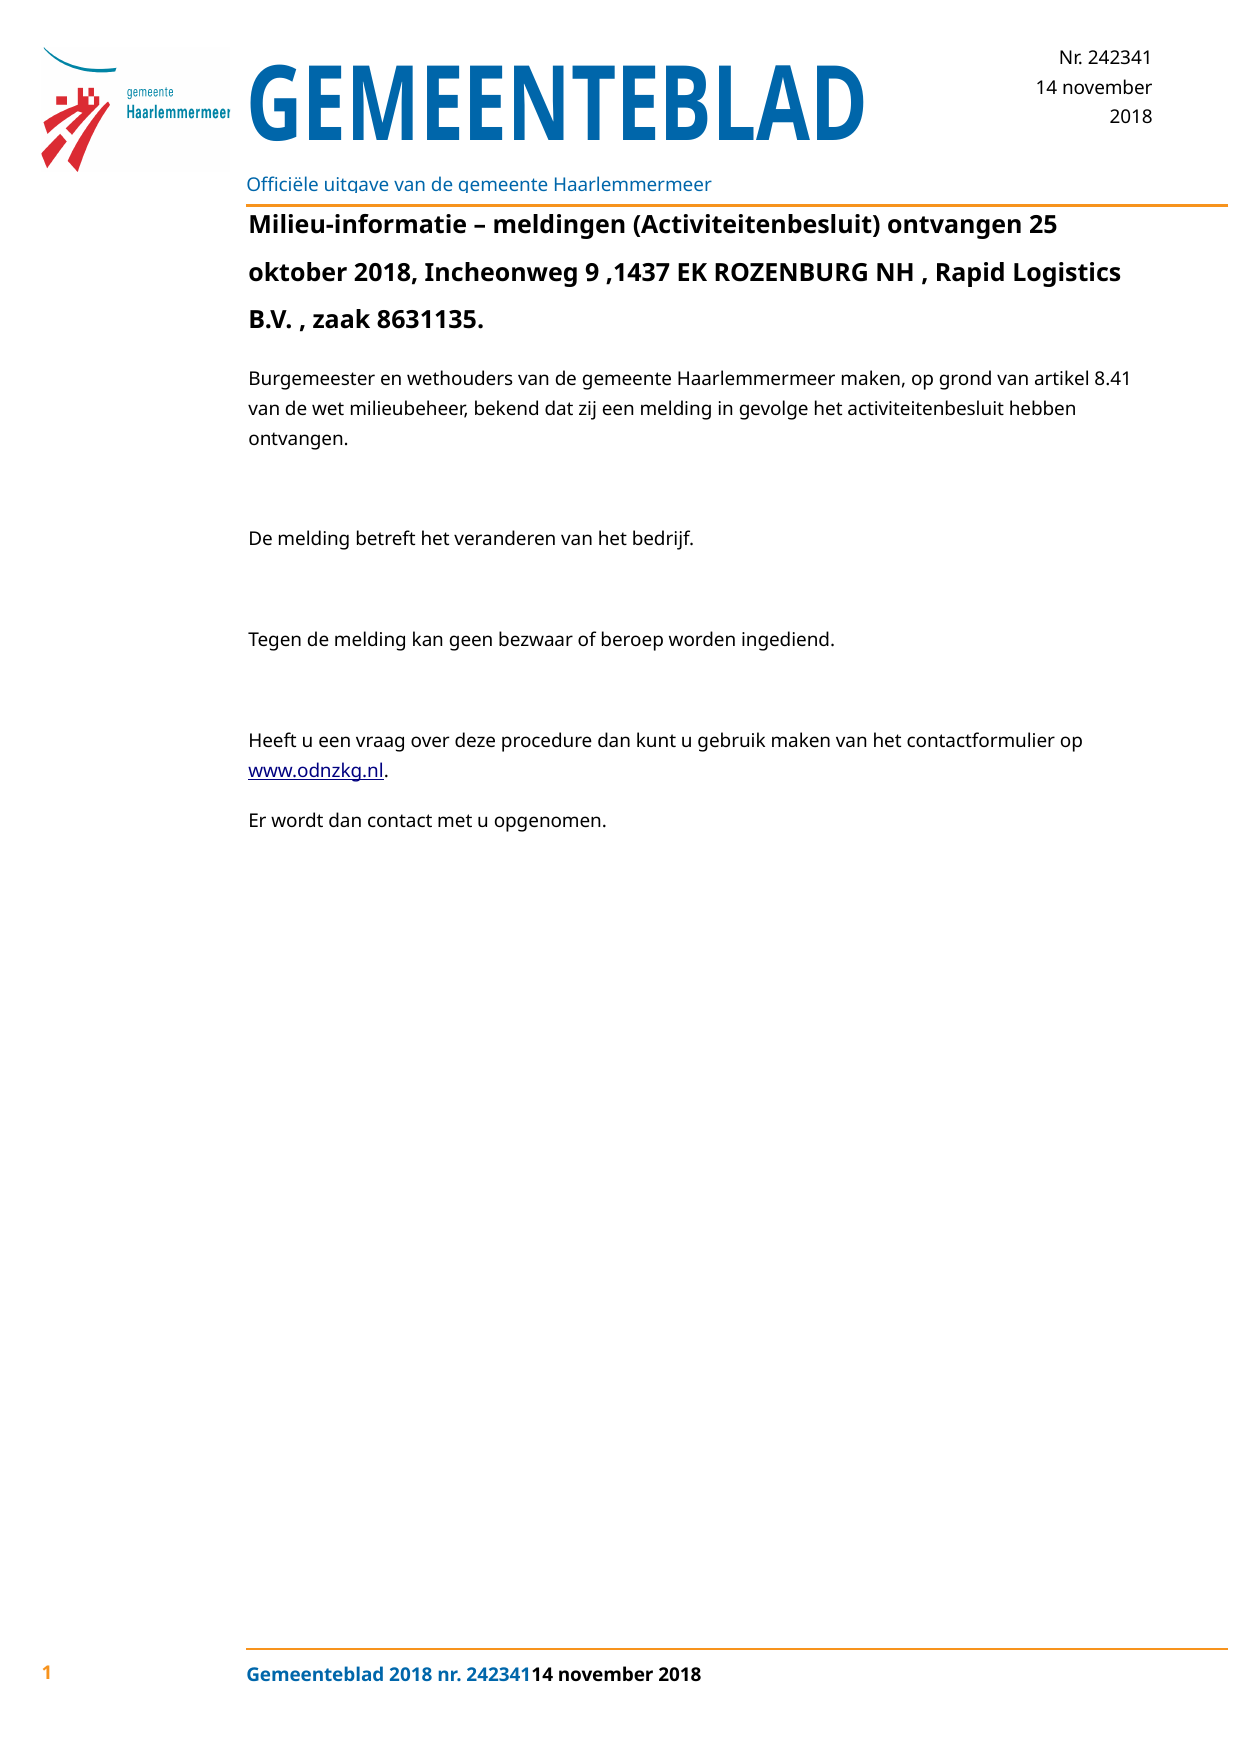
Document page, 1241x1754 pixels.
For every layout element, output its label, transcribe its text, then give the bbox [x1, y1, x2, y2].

text Er wordt dan contact met u opgenomen. [248, 807, 1152, 833]
text Milieu-informatie – meldingen (Activiteitenbesluit) ontvangen 25 oktober 2018, Incheonweg 9 ,1437 EK ROZENBURG NH , Rapid Logistics B.V. , zaak 8631135. [248, 207, 1152, 336]
text Burgemeester en wethouders van de gemeente Haarlemmermeer maken, op grond van artikel 8.41 van de wet milieubeheer, bekend dat zij een melding in gevolge het activiteitenbesluit hebben ontvangen. [248, 366, 1152, 450]
picture [41, 47, 231, 172]
text Tegen de melding kan geen bezwaar of beroep worden ingediend. [248, 626, 1152, 652]
text Heeft u een vraag over deze procedure dan kunt u gebruik maken van het contactformulier op www.odnzkg.nl. [248, 727, 1152, 782]
text De melding betreft het veranderen van het bedrijf. [248, 526, 1152, 551]
